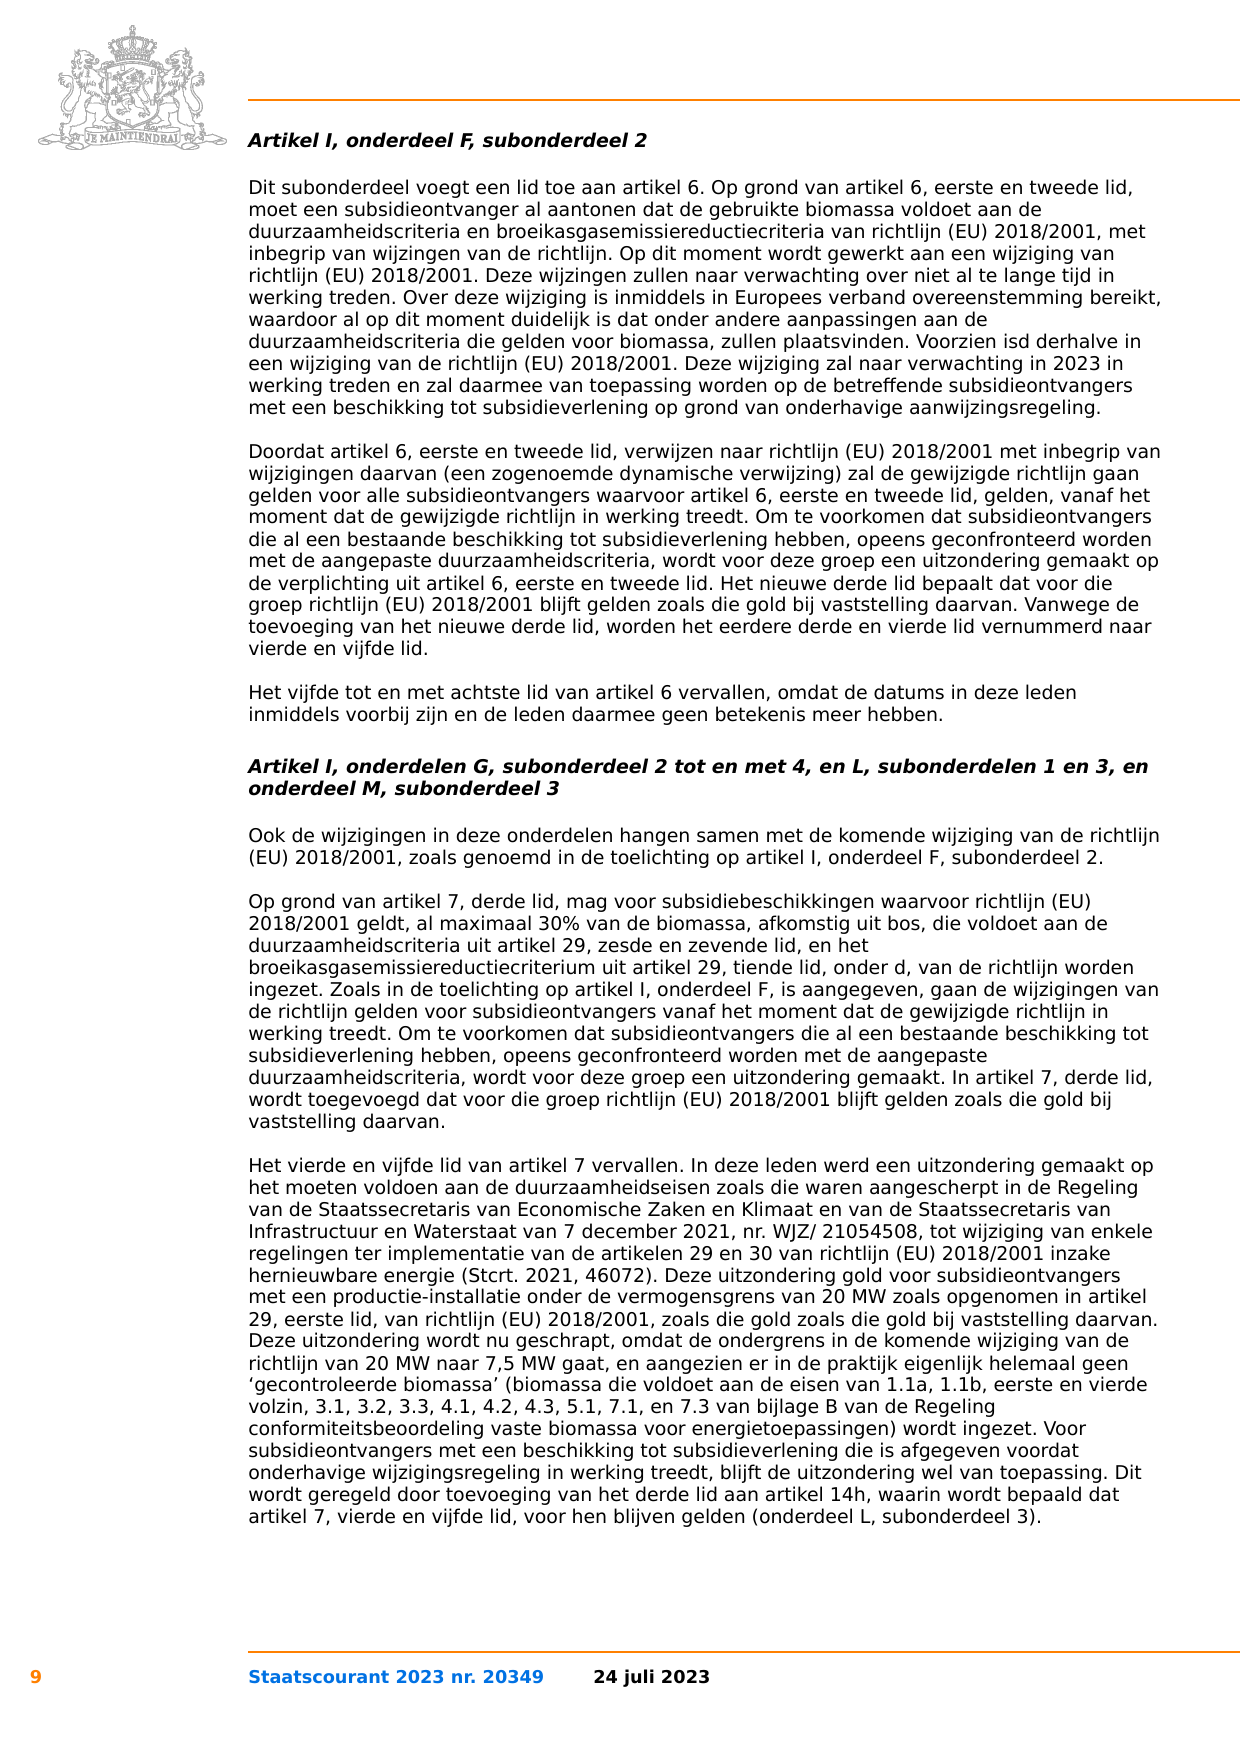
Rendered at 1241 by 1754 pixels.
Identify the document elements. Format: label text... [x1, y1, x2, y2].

picture [38, 25, 227, 150]
text Het vijfde tot en met achtste lid van artikel 6 vervallen, omdat de datums in deze leden inmiddels voorbij zijn en de leden daarmee geen betekenis meer hebben. [248, 682, 1163, 726]
subtitle Artikel I, onderdeel F, subonderdeel 2 [248, 130, 1163, 152]
text Ook de wijzigingen in deze onderdelen hangen samen met de komende wijziging van de richtlijn (EU) 2018/2001, zoals genoemd in de toelichting op artikel I, onderdeel F, subonderdeel 2. [248, 825, 1163, 869]
text Het vierde en vijfde lid van artikel 7 vervallen. In deze leden werd een uitzondering gemaakt op het moeten voldoen aan de duurzaamheidseisen zoals die waren aangescherpt in de Regeling van de Staatssecretaris van Economische Zaken en Klimaat en van de Staatssecretaris van Infrastructuur en Waterstaat van 7 december 2021, nr. WJZ/ 21054508, tot wijziging van enkele regelingen ter implementatie van de artikelen 29 en 30 van richtlijn (EU) 2018/2001 inzake hernieuwbare energie (Stcrt. 2021, 46072). Deze uitzondering gold voor subsidieontvangers met een productie-installatie onder de vermogensgrens van 20 MW zoals opgenomen in artikel 29, eerste lid, van richtlijn (EU) 2018/2001, zoals die gold zoals die gold bij vaststelling daarvan. Deze uitzondering wordt nu geschrapt, omdat de ondergrens in de komende wijziging van de richtlijn van 20 MW naar 7,5 MW gaat, en aangezien er in de praktijk eigenlijk helemaal geen ‘gecontroleerde biomassa’ (biomassa die voldoet aan de eisen van 1.1a, 1.1b, eerste en vierde volzin, 3.1, 3.2, 3.3, 4.1, 4.2, 4.3, 5.1, 7.1, en 7.3 van bijlage B van de Regeling conformiteitsbeoordeling vaste biomassa voor energietoepassingen) wordt ingezet. Voor subsidieontvangers met een beschikking tot subsidieverlening die is afgegeven voordat onderhavige wijzigingsregeling in werking treedt, blijft de uitzondering wel van toepassing. Dit wordt geregeld door toevoeging van het derde lid aan artikel 14h, waarin wordt bepaald dat artikel 7, vierde en vijfde lid, voor hen blijven gelden (onderdeel L, subonderdeel 3). [248, 1154, 1163, 1528]
text Op grond van artikel 7, derde lid, mag voor subsidiebeschikkingen waarvoor richtlijn (EU) 2018/2001 geldt, al maximaal 30% van de biomassa, afkomstig uit bos, die voldoet aan de duurzaamheidscriteria uit artikel 29, zesde en zevende lid, en het broeikasgasemissiereductiecriterium uit artikel 29, tiende lid, onder d, van de richtlijn worden ingezet. Zoals in de toelichting op artikel I, onderdeel F, is aangegeven, gaan de wijzigingen van de richtlijn gelden voor subsidieontvangers vanaf het moment dat de gewijzigde richtlijn in werking treedt. Om te voorkomen dat subsidieontvangers die al een bestaande beschikking tot subsidieverlening hebben, opeens geconfronteerd worden met de aangepaste duurzaamheidscriteria, wordt voor deze groep een uitzondering gemaakt. In artikel 7, derde lid, wordt toegevoegd dat voor die groep richtlijn (EU) 2018/2001 blijft gelden zoals die gold bij vaststelling daarvan. [248, 891, 1163, 1133]
subtitle Artikel I, onderdelen G, subonderdeel 2 tot en met 4, en L, subonderdelen 1 en 3, en onderdeel M, subonderdeel 3 [248, 756, 1163, 800]
text Dit subonderdeel voegt een lid toe aan artikel 6. Op grond van artikel 6, eerste en tweede lid, moet een subsidieontvanger al aantonen dat de gebruikte biomassa voldoet aan de duurzaamheidscriteria en broeikasgasemissiereductiecriteria van richtlijn (EU) 2018/2001, met inbegrip van wijzingen van de richtlijn. Op dit moment wordt gewerkt aan een wijziging van richtlijn (EU) 2018/2001. Deze wijzingen zullen naar verwachting over niet al te lange tijd in werking treden. Over deze wijziging is inmiddels in Europees verband overeenstemming bereikt, waardoor al op dit moment duidelijk is dat onder andere aanpassingen aan de duurzaamheidscriteria die gelden voor biomassa, zullen plaatsvinden. Voorzien isd derhalve in een wijziging van de richtlijn (EU) 2018/2001. Deze wijziging zal naar verwachting in 2023 in werking treden en zal daarmee van toepassing worden op de betreffende subsidieontvangers met een beschikking tot subsidieverlening op grond van onderhavige aanwijzingsregeling. [248, 177, 1163, 419]
text Doordat artikel 6, eerste en tweede lid, verwijzen naar richtlijn (EU) 2018/2001 met inbegrip van wijzigingen daarvan (een zogenoemde dynamische verwijzing) zal de gewijzigde richtlijn gaan gelden voor alle subsidieontvangers waarvoor artikel 6, eerste en tweede lid, gelden, vanaf het moment dat de gewijzigde richtlijn in werking treedt. Om te voorkomen dat subsidieontvangers die al een bestaande beschikking tot subsidieverlening hebben, opeens geconfronteerd worden met de aangepaste duurzaamheidscriteria, wordt voor deze groep een uitzondering gemaakt op de verplichting uit artikel 6, eerste en tweede lid. Het nieuwe derde lid bepaalt dat voor die groep richtlijn (EU) 2018/2001 blijft gelden zoals die gold bij vaststelling daarvan. Vanwege de toevoeging van het nieuwe derde lid, worden het eerdere derde en vierde lid vernummerd naar vierde en vijfde lid. [248, 441, 1163, 660]
